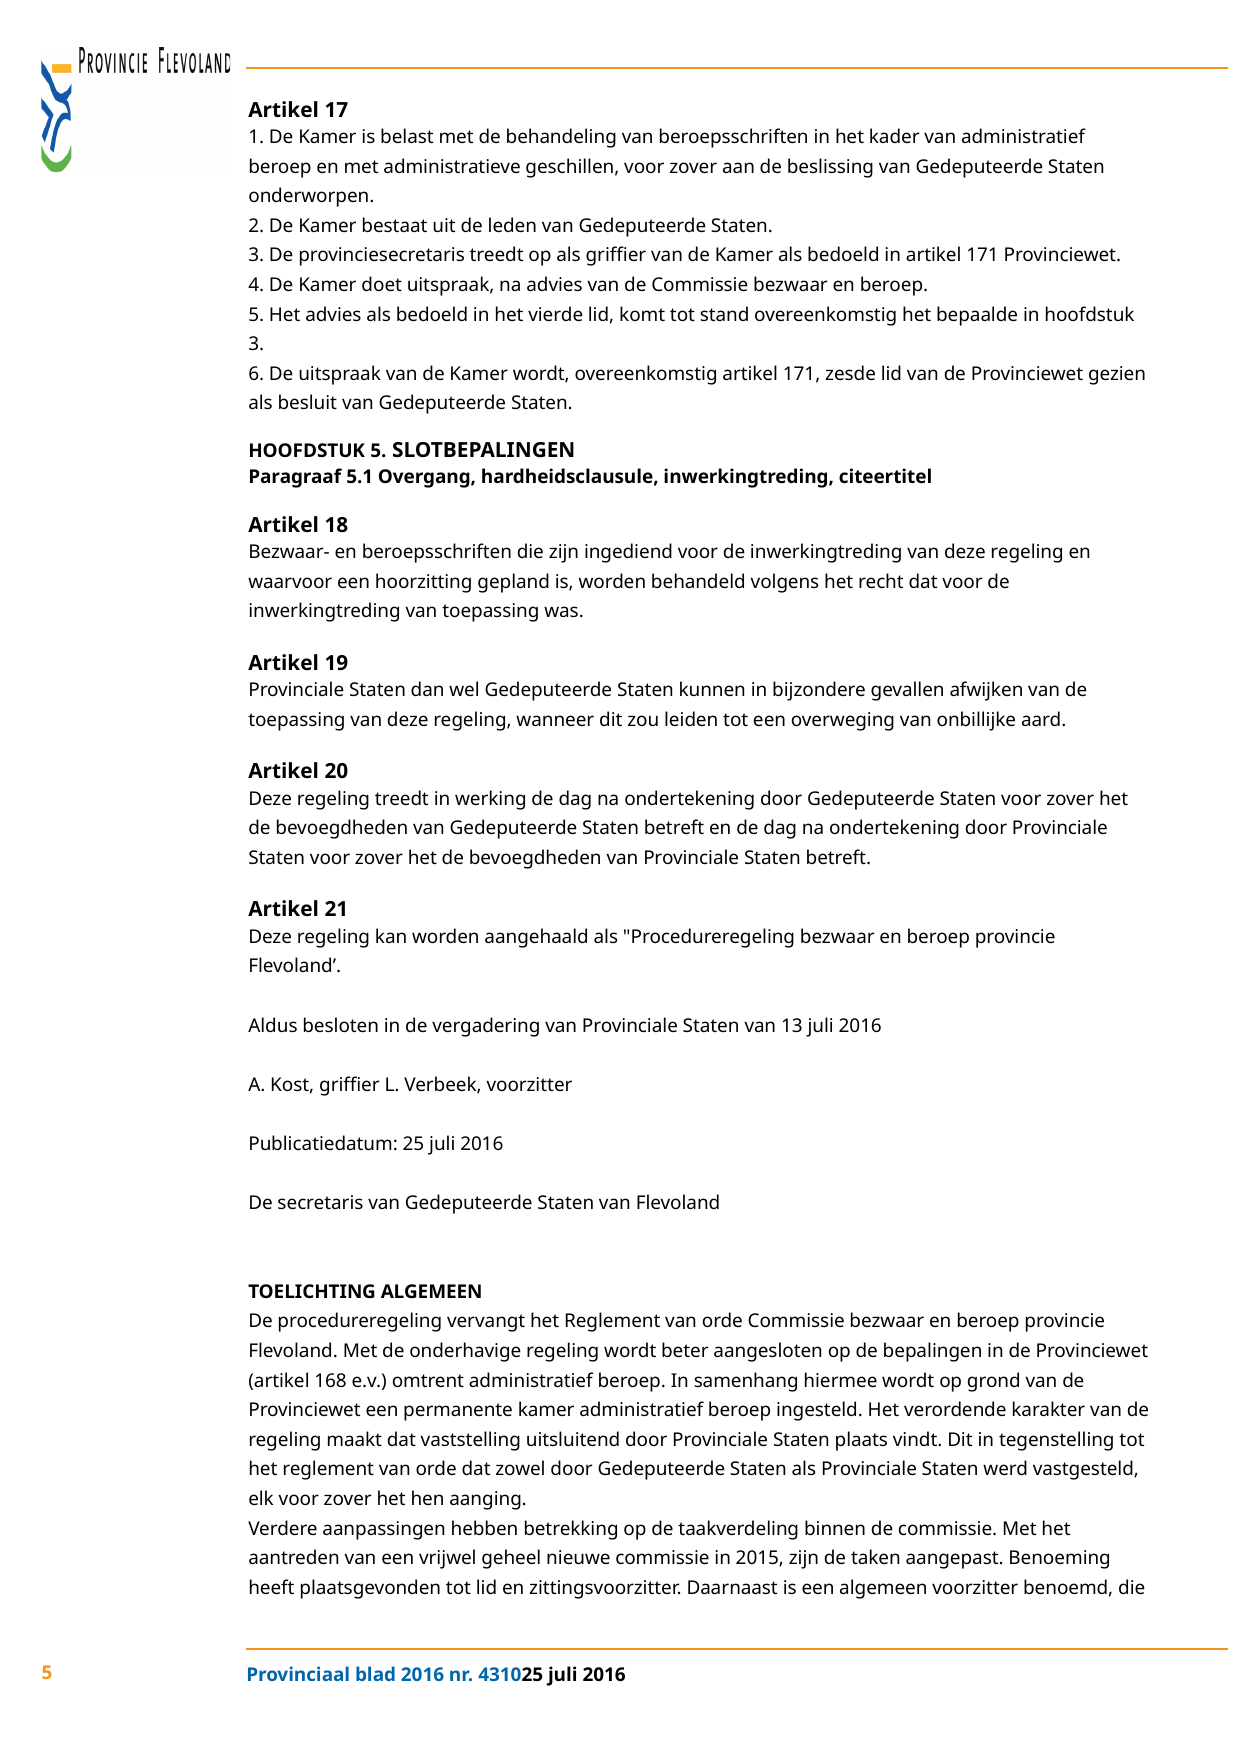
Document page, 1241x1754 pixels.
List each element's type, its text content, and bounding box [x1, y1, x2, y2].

text Artikel 19 [248, 648, 1152, 677]
text Bezwaar- en beroepsschriften die zijn ingediend voor de inwerkingtreding van deze regeling en waarvoor een hoorzitting gepland is, worden behandeld volgens het recht dat voor de inwerkingtreding van toepassing was. [248, 538, 1152, 623]
text Aldus besloten in de vergadering van Provinciale Staten van 13 juli 2016 [248, 1012, 1152, 1037]
text Artikel 18 [248, 510, 1152, 538]
text Provinciale Staten dan wel Gedeputeerde Staten kunnen in bijzondere gevallen afwijken van de toepassing van deze regeling, wanneer dit zou leiden tot een overweging van onbillijke aard. [248, 677, 1152, 732]
text Verdere aanpassingen hebben betrekking op de taakverdeling binnen de commissie. Met het aantreden van een vrijwel geheel nieuwe commissie in 2015, zijn de taken aangepast. Benoeming heeft plaatsgevonden tot lid en zittingsvoorzitter. Daarnaast is een algemeen voorzitter benoemd, die [248, 1515, 1152, 1599]
text Deze regeling kan worden aangehaald als "Procedureregeling bezwaar en beroep provincie Flevoland’. [248, 923, 1152, 978]
text A. Kost, griffier L. Verbeek, voorzitter [248, 1071, 1152, 1097]
text 1. De Kamer is belast met de behandeling van beroepsschriften in het kader van administratief beroep en met administratieve geschillen, voor zover aan de beslissing van Gedeputeerde Staten onderworpen. [248, 123, 1152, 208]
text 5. Het advies als bedoeld in het vierde lid, komt tot stand overeenkomstig het bepaalde in hoofdstuk 3. [248, 301, 1152, 356]
text Paragraaf 5.1 Overgang, hardheidsclausule, inwerkingtreding, citeertitel [248, 463, 1152, 489]
text 2. De Kamer bestaat uit de leden van Gedeputeerde Staten. [248, 212, 1152, 238]
text Deze regeling treedt in werking de dag na ondertekening door Gedeputeerde Staten voor zover het de bevoegdheden van Gedeputeerde Staten betreft en de dag na ondertekening door Provinciale Staten voor zover het de bevoegdheden van Provinciale Staten betreft. [248, 785, 1152, 870]
text 4. De Kamer doet uitspraak, na advies van de Commissie bezwaar en beroep. [248, 271, 1152, 297]
text HOOFDSTUK 5. SLOTBEPALINGEN [248, 435, 1152, 463]
picture [41, 47, 231, 172]
text 6. De uitspraak van de Kamer wordt, overeenkomstig artikel 171, zesde lid van de Provinciewet gezien als besluit van Gedeputeerde Staten. [248, 360, 1152, 415]
text De secretaris van Gedeputeerde Staten van Flevoland [248, 1189, 1152, 1215]
text TOELICHTING ALGEMEEN [248, 1278, 1152, 1304]
text Artikel 17 [248, 95, 1152, 123]
text Publicatiedatum: 25 juli 2016 [248, 1130, 1152, 1156]
text Artikel 21 [248, 894, 1152, 923]
text Artikel 20 [248, 757, 1152, 785]
text 3. De provinciesecretaris treedt op als griffier van de Kamer als bedoeld in artikel 171 Provinciewet. [248, 242, 1152, 267]
text De procedureregeling vervangt het Reglement van orde Commissie bezwaar en beroep provincie Flevoland. Met de onderhavige regeling wordt beter aangesloten op de bepalingen in de Provinciewet (artikel 168 e.v.) omtrent administratief beroep. In samenhang hiermee wordt op grond van de Provinciewet een permanente kamer administratief beroep ingesteld. Het verordende karakter van de regeling maakt dat vaststelling uitsluitend door Provinciale Staten plaats vindt. Dit in tegenstelling tot het reglement van orde dat zowel door Gedeputeerde Staten als Provinciale Staten werd vastgesteld, elk voor zover het hen aanging. [248, 1308, 1152, 1511]
